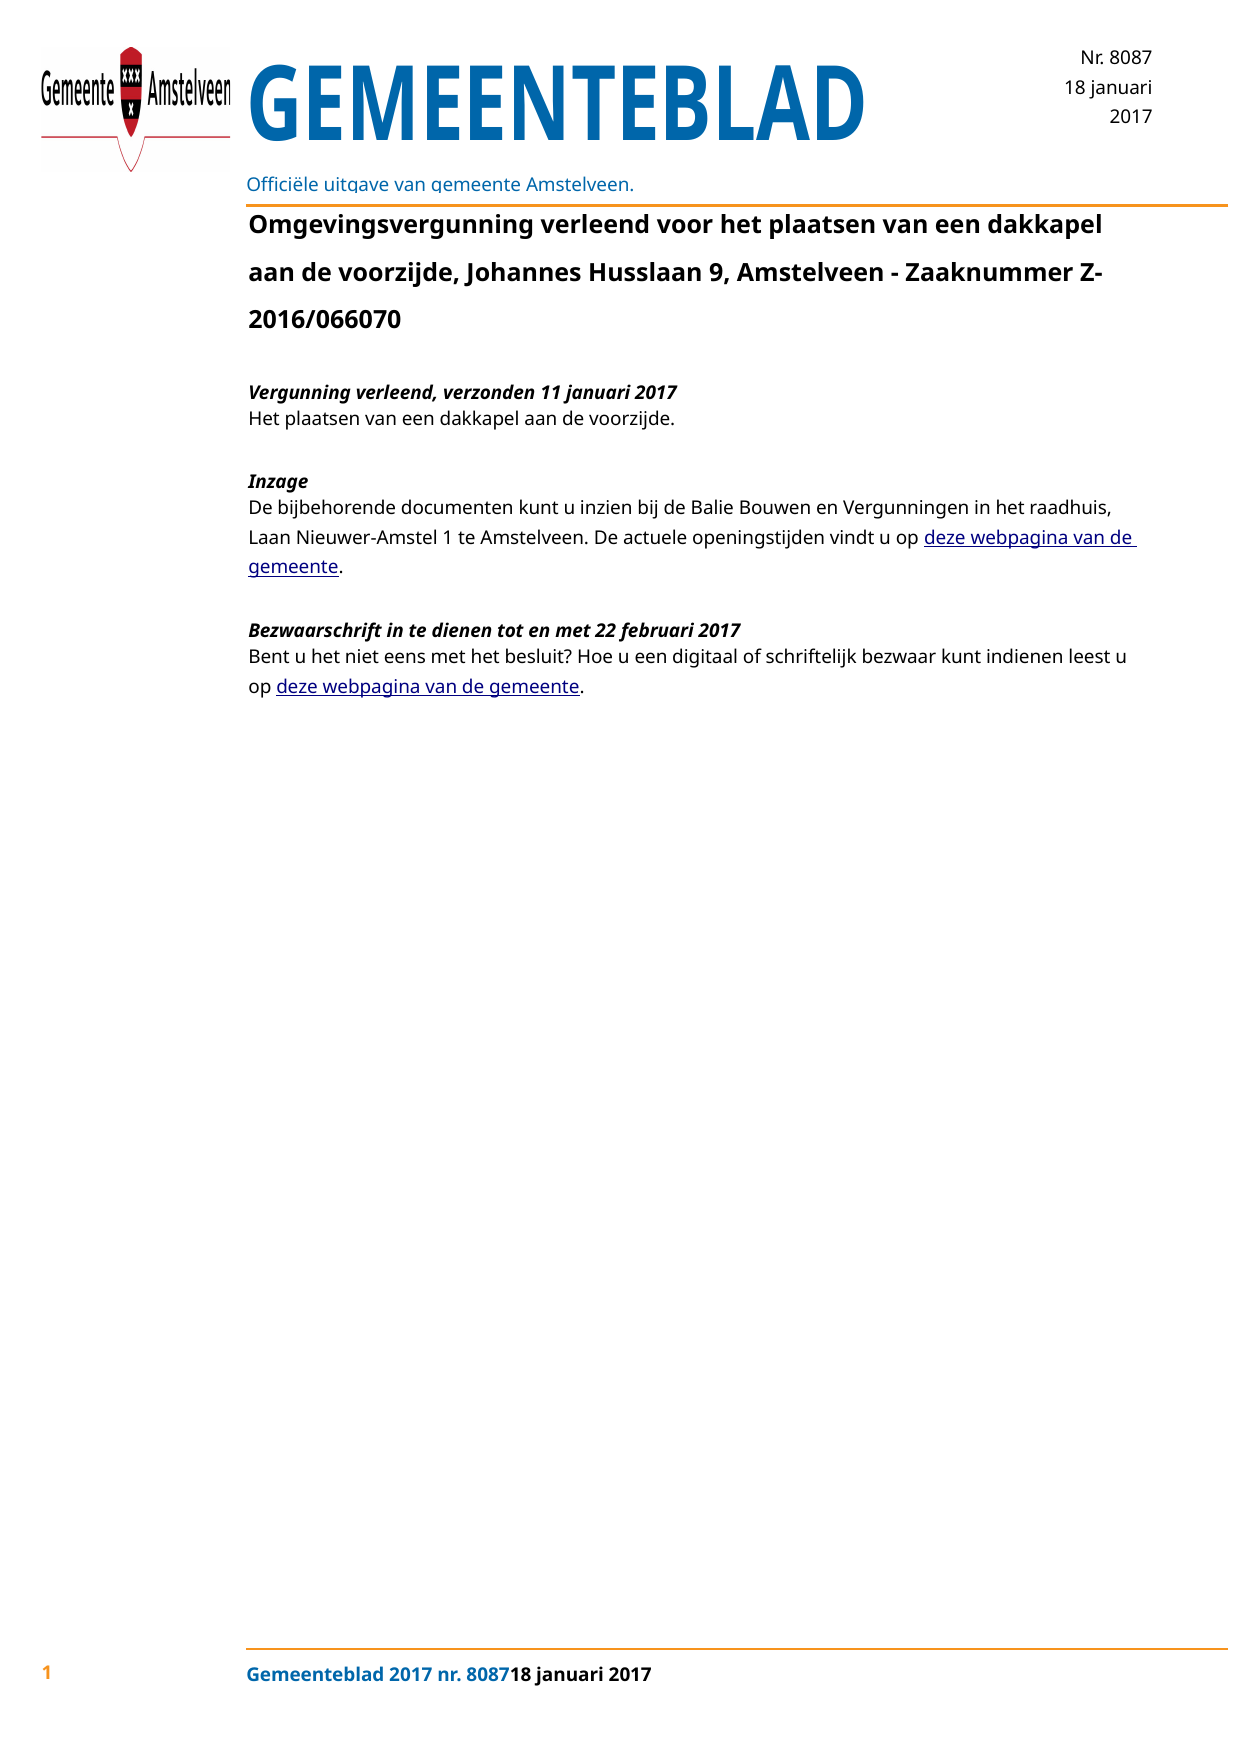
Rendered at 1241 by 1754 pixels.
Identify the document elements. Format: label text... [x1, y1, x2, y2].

picture [41, 47, 231, 172]
text Vergunning verleend, verzonden 11 januari 2017 [248, 379, 1152, 405]
text Bent u het niet eens met het besluit? Hoe u een digitaal of schriftelijk bezwaar kunt indienen leest u op deze webpagina van de gemeente. [248, 643, 1152, 699]
text Het plaatsen van een dakkapel aan de voorzijde. [248, 405, 1152, 431]
text Inzage [248, 469, 1152, 494]
text Omgevingsvergunning verleend voor het plaatsen van een dakkapel aan de voorzijde, Johannes Husslaan 9, Amstelveen - Zaaknummer Z-2016/066070 [248, 207, 1152, 336]
text Bezwaarschrift in te dienen tot en met 22 februari 2017 [248, 618, 1152, 643]
text De bijbehorende documenten kunt u inzien bij de Balie Bouwen en Vergunningen in het raadhuis, Laan Nieuwer-Amstel 1 te Amstelveen. De actuele openingstijden vindt u op deze webpagina van de gemeente. [248, 494, 1152, 579]
